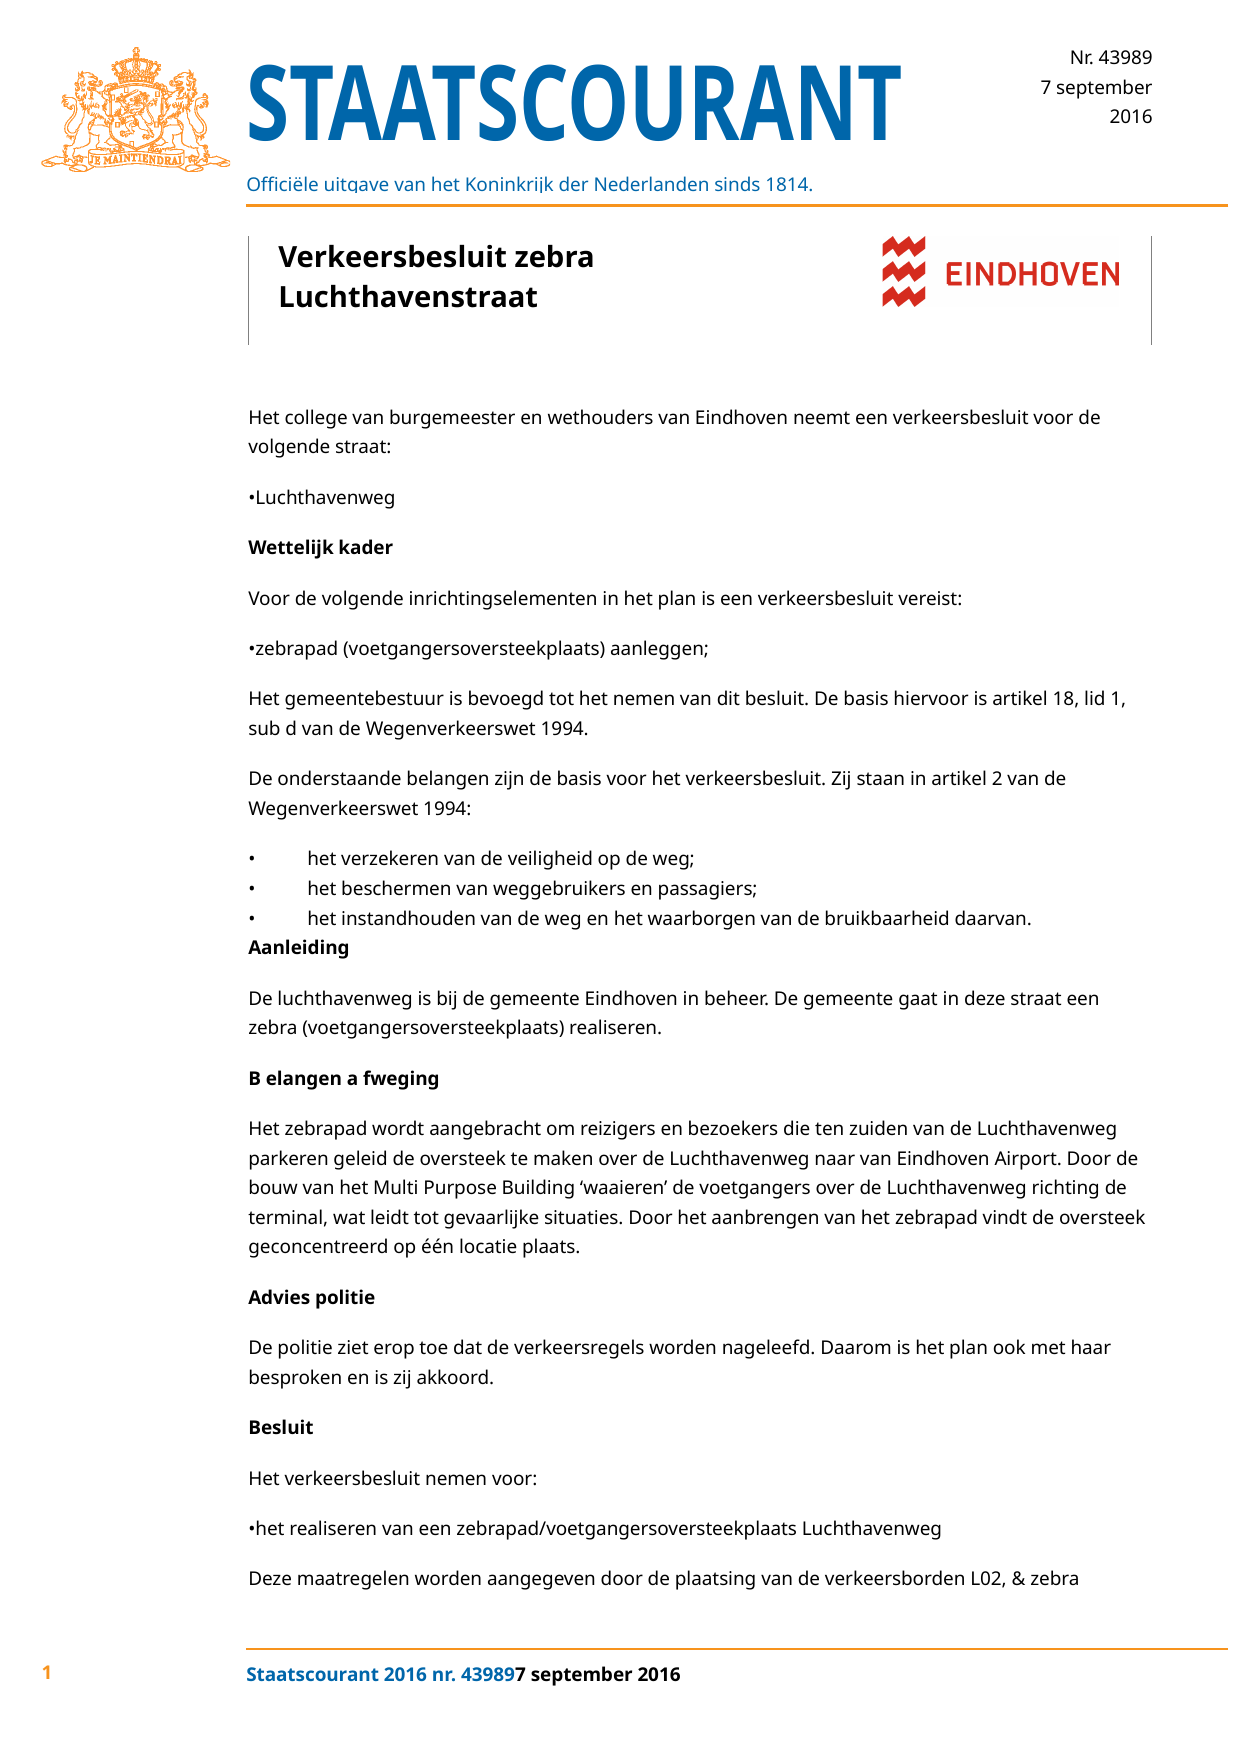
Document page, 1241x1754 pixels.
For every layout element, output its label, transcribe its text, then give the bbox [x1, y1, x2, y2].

text •zebrapad (voetgangersoversteekplaats) aanleggen; [248, 635, 1152, 661]
text Het college van burgemeester en wethouders van Eindhoven neemt een verkeersbesluit voor de volgende straat: [248, 404, 1152, 459]
text De onderstaande belangen zijn de basis voor het verkeersbesluit. Zij staan in artikel 2 van de Wegenverkeerswet 1994: [248, 766, 1152, 821]
table_header Verkeersbesluit zebra Luchthavenstraat [249, 236, 850, 345]
text Advies politie [248, 1284, 1152, 1309]
list het verzekeren van de veiligheid op de weg; [248, 846, 1152, 871]
text Voor de volgende inrichtingselementen in het plan is een verkeersbesluit vereist: [248, 585, 1152, 610]
text Besluit [248, 1414, 1152, 1440]
text De politie ziet erop toe dat de verkeersregels worden nageleefd. Daarom is het plan ook met haar besproken en is zij akkoord. [248, 1334, 1152, 1389]
text De luchthavenweg is bij de gemeente Eindhoven in beheer. De gemeente gaat in deze straat een zebra (voetgangersoversteekplaats) realiseren. [248, 985, 1152, 1040]
table_header [850, 236, 1151, 345]
text Het gemeentebestuur is bevoegd tot het nemen van dit besluit. De basis hiervoor is artikel 18, lid 1, sub d van de Wegenverkeerswet 1994. [248, 686, 1152, 741]
text •het realiseren van een zebrapad/voetgangersoversteekplaats Luchthavenweg [248, 1515, 1152, 1541]
list het instandhouden van de weg en het waarborgen van de bruikbaarheid daarvan. [248, 905, 1152, 930]
text Aanleiding [248, 934, 1152, 960]
picture [41, 47, 231, 172]
list het beschermen van weggebruikers en passagiers; [248, 875, 1152, 901]
text •Luchthavenweg [248, 484, 1152, 509]
text B elangen a fweging [248, 1065, 1152, 1090]
text Het zebrapad wordt aangebracht om reizigers en bezoekers die ten zuiden van de Luchthavenweg parkeren geleid de oversteek te maken over de Luchthavenweg naar van Eindhoven Airport. Door de bouw van het Multi Purpose Building ‘waaieren’ de voetgangers over de Luchthavenweg richting de terminal, wat leidt tot gevaarlijke situaties. Door het aanbrengen van het zebrapad vindt de oversteek geconcentreerd op één locatie plaats. [248, 1115, 1152, 1259]
text Het verkeersbesluit nemen voor: [248, 1465, 1152, 1490]
text Deze maatregelen worden aangegeven door de plaatsing van de verkeersborden L02, & zebra [248, 1566, 1152, 1591]
picture [882, 236, 1119, 307]
text Wettelijk kader [248, 534, 1152, 560]
